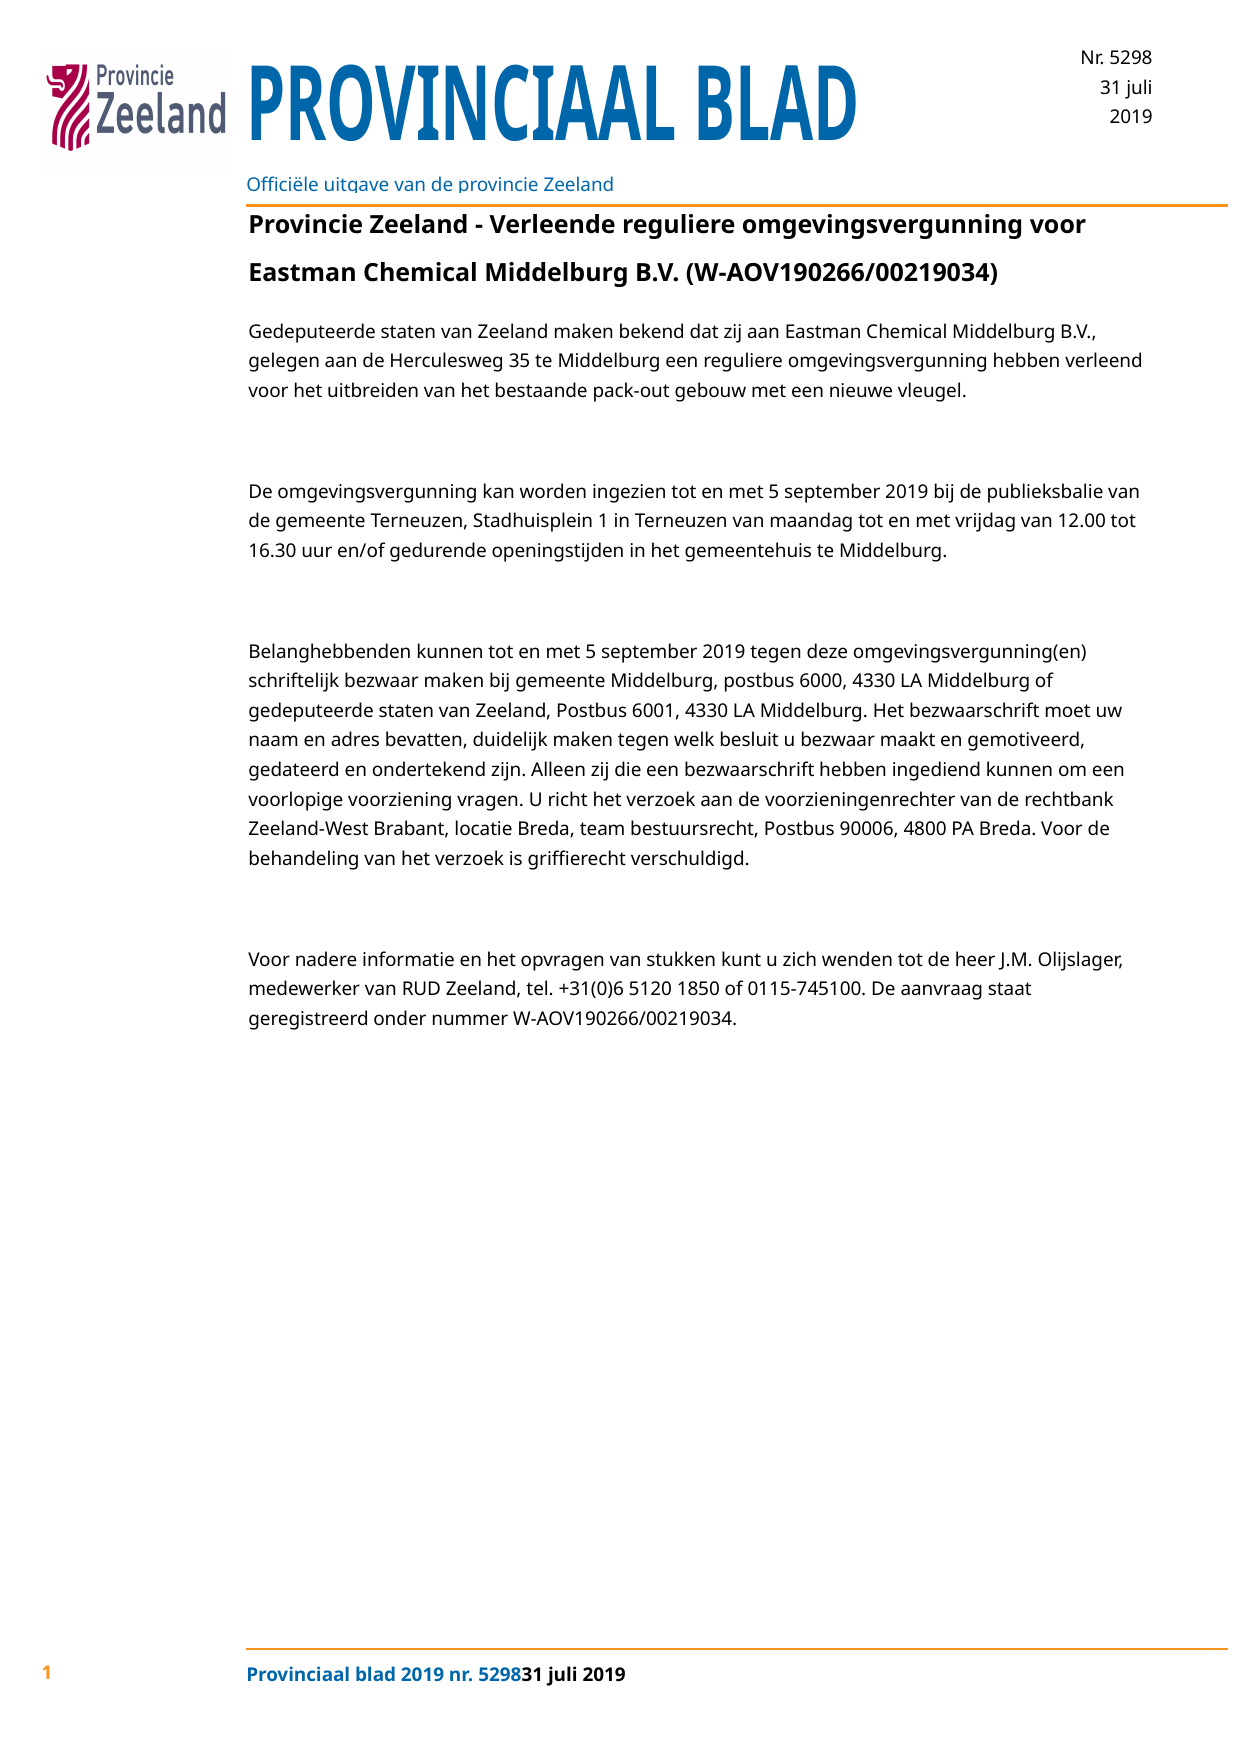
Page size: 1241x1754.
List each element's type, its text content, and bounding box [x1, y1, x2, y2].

text Voor nadere informatie en het opvragen van stukken kunt u zich wenden tot de heer J.M. Olijslager, medewerker van RUD Zeeland, tel. +31(0)6 5120 1850 of 0115-745100. De aanvraag staat geregistreerd onder nummer W-AOV190266/00219034. [248, 946, 1152, 1031]
text Belanghebbenden kunnen tot en met 5 september 2019 tegen deze omgevingsvergunning(en) schriftelijk bezwaar maken bij gemeente Middelburg, postbus 6000, 4330 LA Middelburg of gedeputeerde staten van Zeeland, Postbus 6001, 4330 LA Middelburg. Het bezwaarschrift moet uw naam en adres bevatten, duidelijk maken tegen welk besluit u bezwaar maakt en gemotiveerd, gedateerd en ondertekend zijn. Alleen zij die een bezwaarschrift hebben ingediend kunnen om een voorlopige voorziening vragen. U richt het verzoek aan de voorzieningenrechter van de rechtbank Zeeland-West Brabant, locatie Breda, team bestuursrecht, Postbus 90006, 4800 PA Breda. Voor de behandeling van het verzoek is griffierecht verschuldigd. [248, 638, 1152, 871]
picture [41, 47, 231, 172]
text Provincie Zeeland - Verleende reguliere omgevingsvergunning voor Eastman Chemical Middelburg B.V. (W-AOV190266/00219034) [248, 207, 1152, 288]
text De omgevingsvergunning kan worden ingezien tot en met 5 september 2019 bij de publieksbalie van de gemeente Terneuzen, Stadhuisplein 1 in Terneuzen van maandag tot en met vrijdag van 12.00 tot 16.30 uur en/of gedurende openingstijden in het gemeentehuis te Middelburg. [248, 478, 1152, 563]
text Gedeputeerde staten van Zeeland maken bekend dat zij aan Eastman Chemical Middelburg B.V., gelegen aan de Herculesweg 35 te Middelburg een reguliere omgevingsvergunning hebben verleend voor het uitbreiden van het bestaande pack-out gebouw met een nieuwe vleugel. [248, 318, 1152, 403]
